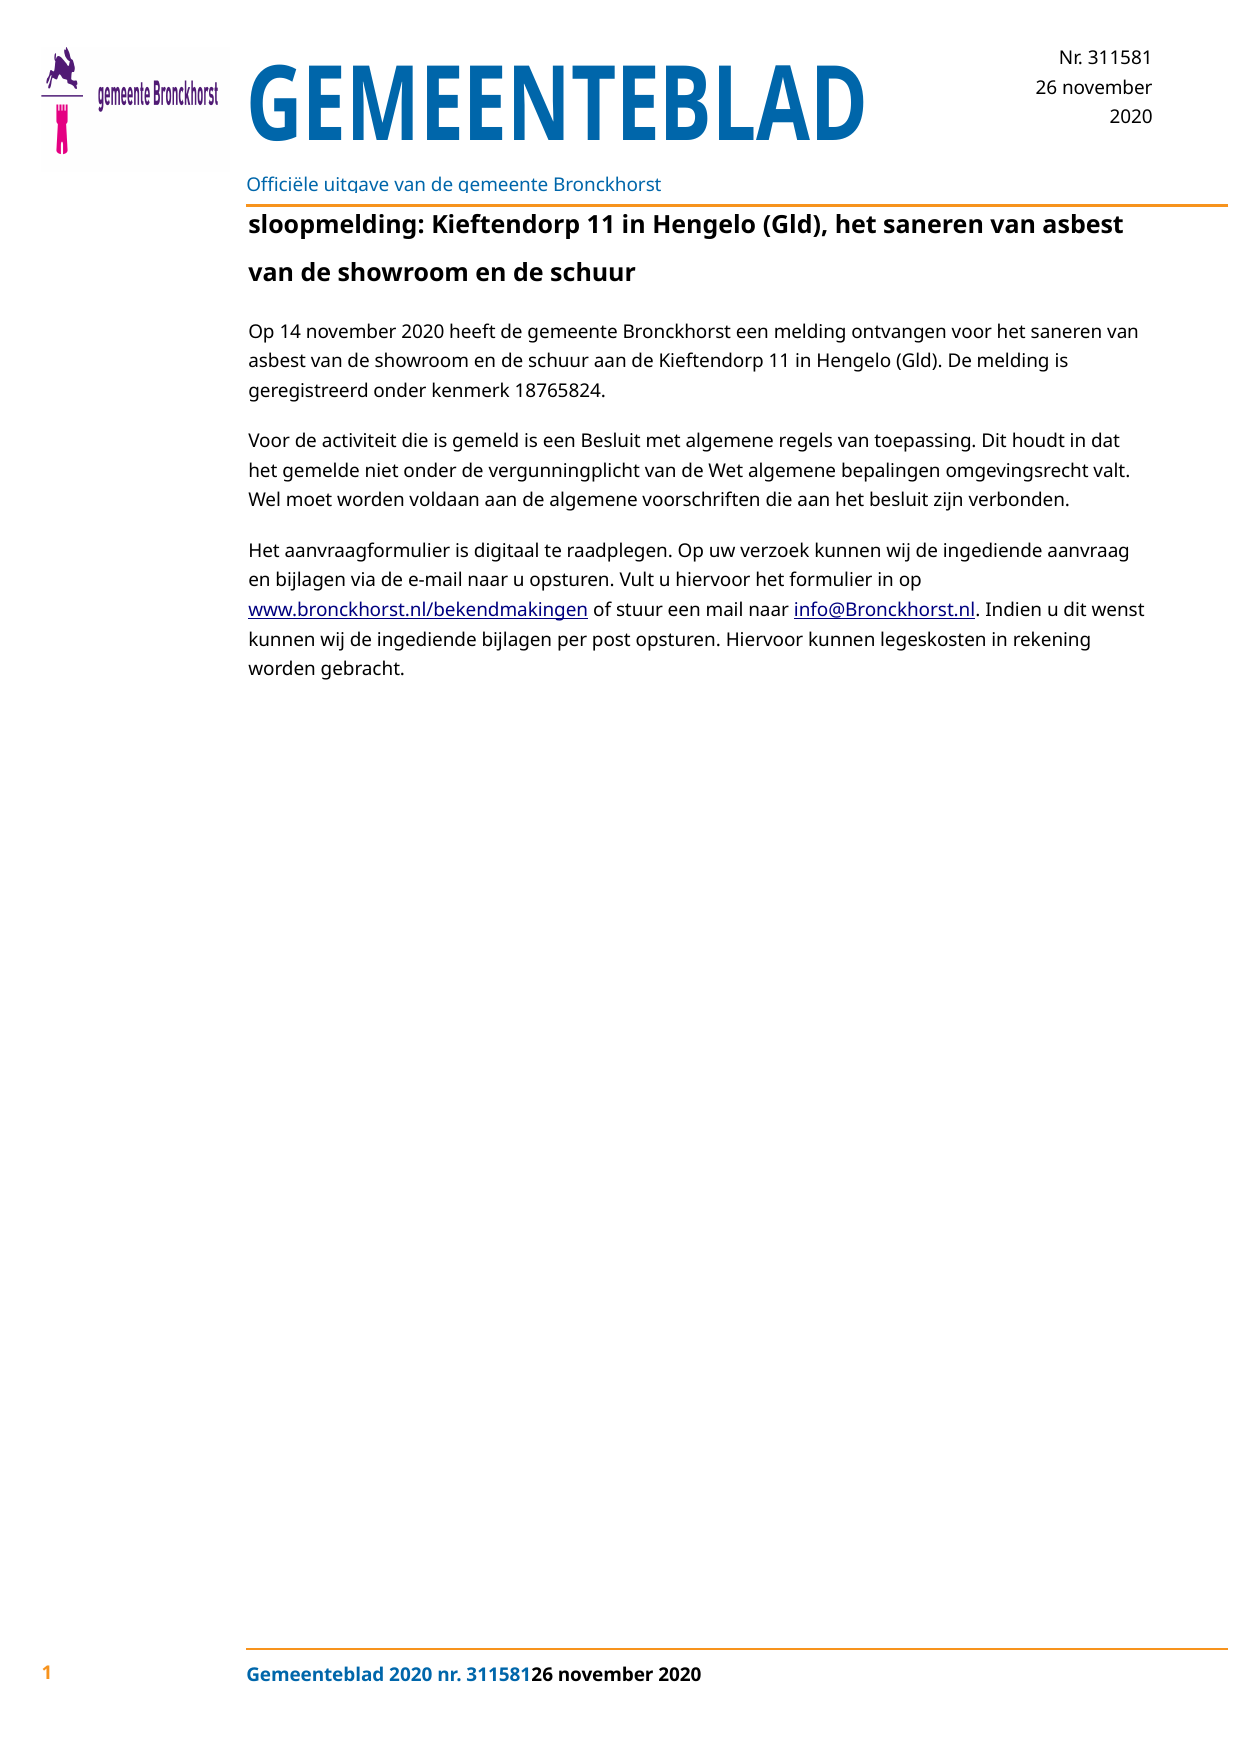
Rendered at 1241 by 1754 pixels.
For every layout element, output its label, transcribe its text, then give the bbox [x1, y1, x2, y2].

text Op 14 november 2020 heeft de gemeente Bronckhorst een melding ontvangen voor het saneren van asbest van de showroom en de schuur aan de Kieftendorp 11 in Hengelo (Gld). De melding is geregistreerd onder kenmerk 18765824. [248, 318, 1152, 403]
text Het aanvraagformulier is digitaal te raadplegen. Op uw verzoek kunnen wij de ingediende aanvraag en bijlagen via de e-mail naar u opsturen. Vult u hiervoor het formulier in op www.bronckhorst.nl/bekendmakingen of stuur een mail naar info@Bronckhorst.nl. Indien u dit wenst kunnen wij de ingediende bijlagen per post opsturen. Hiervoor kunnen legeskosten in rekening worden gebracht. [248, 537, 1152, 681]
picture [41, 47, 231, 172]
text Voor de activiteit die is gemeld is een Besluit met algemene regels van toepassing. Dit houdt in dat het gemelde niet onder de vergunningplicht van de Wet algemene bepalingen omgevingsrecht valt. Wel moet worden voldaan aan de algemene voorschriften die aan het besluit zijn verbonden. [248, 427, 1152, 512]
text sloopmelding: Kieftendorp 11 in Hengelo (Gld), het saneren van asbest van de showroom en de schuur [248, 207, 1152, 288]
